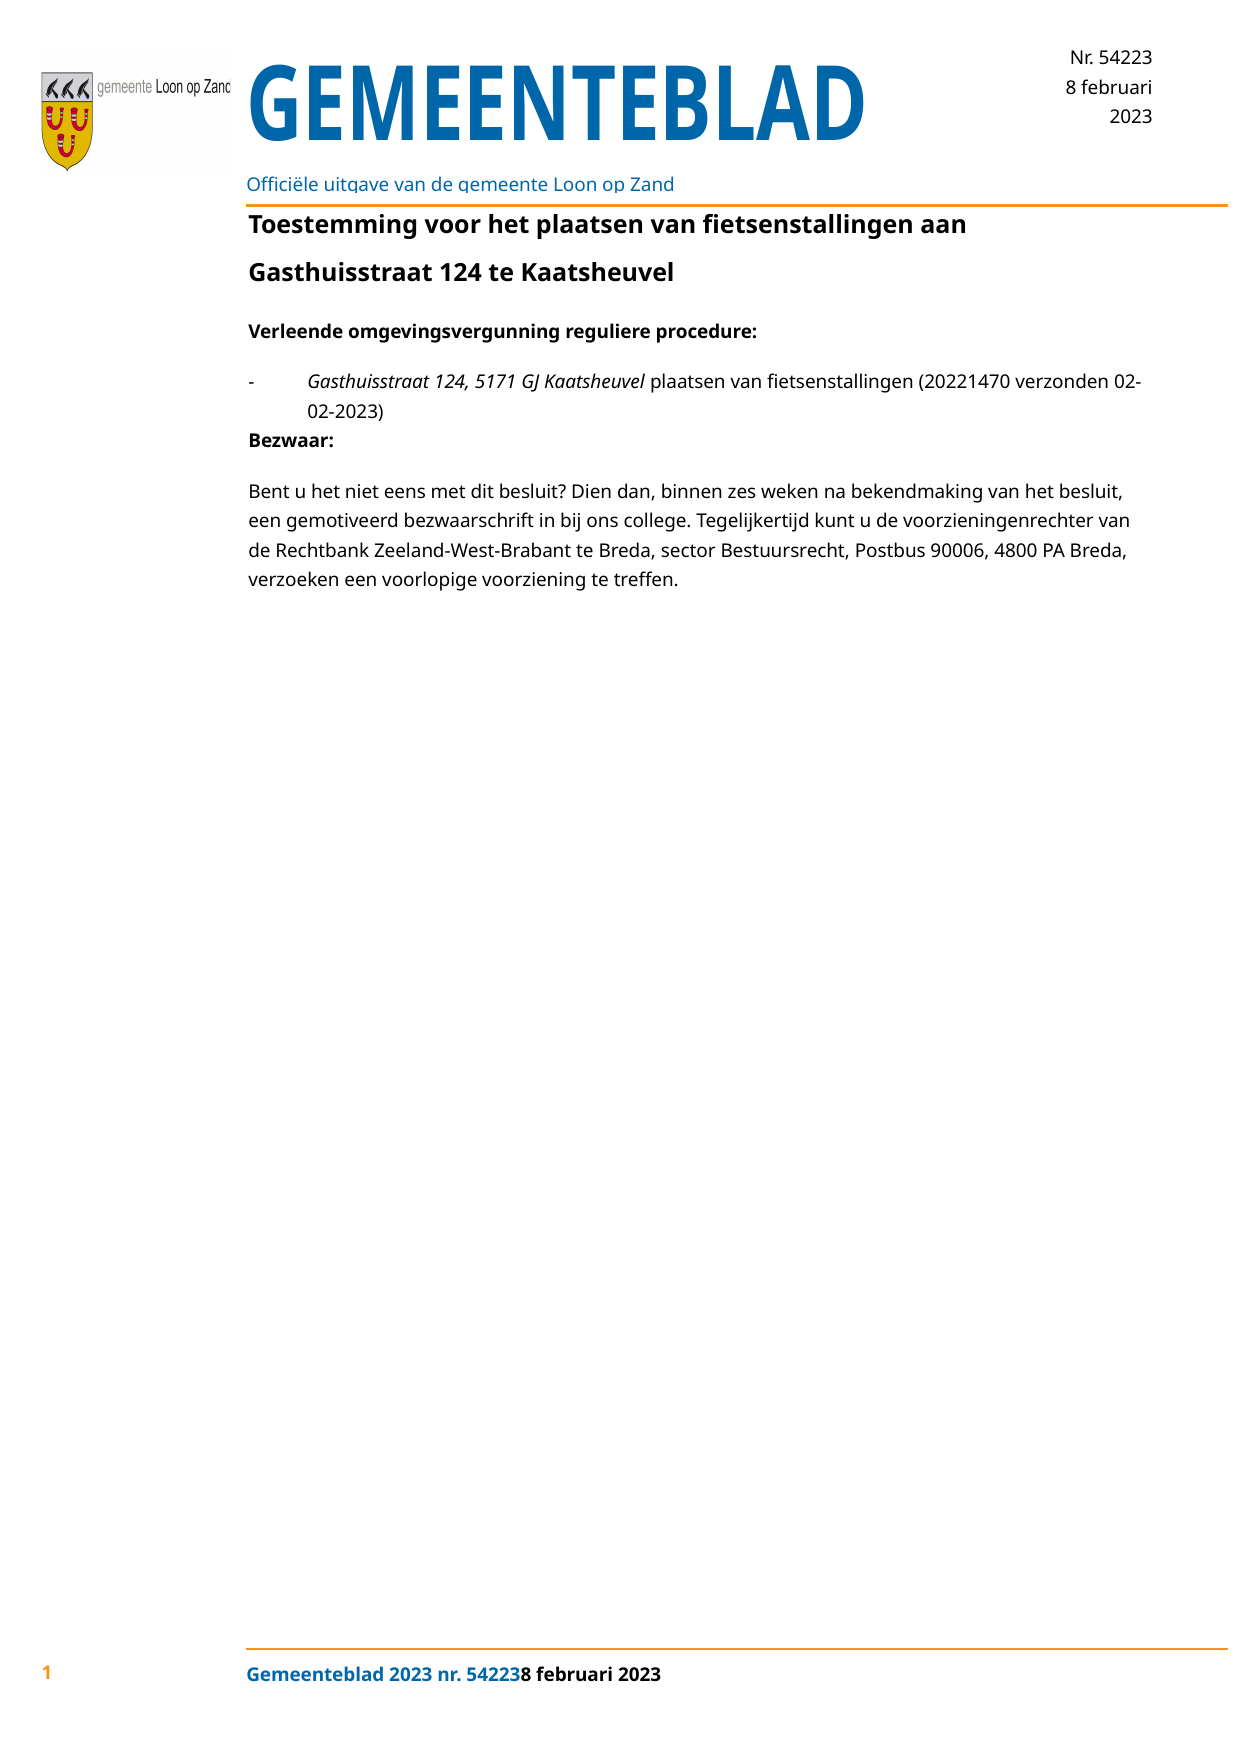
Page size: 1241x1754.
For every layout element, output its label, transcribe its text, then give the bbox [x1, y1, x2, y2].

text Toestemming voor het plaatsen van fietsenstallingen aan Gasthuisstraat 124 te Kaatsheuvel [248, 207, 1152, 288]
picture [41, 47, 231, 172]
text Bent u het niet eens met dit besluit? Dien dan, binnen zes weken na bekendmaking van het besluit, een gemotiveerd bezwaarschrift in bij ons college. Tegelijkertijd kunt u de voorzieningenrechter van de Rechtbank Zeeland-West-Brabant te Breda, sector Bestuursrecht, Postbus 90006, 4800 PA Breda, verzoeken een voorlopige voorziening te treffen. [248, 478, 1152, 592]
text Bezwaar: [248, 427, 1152, 453]
list Gasthuisstraat 124, 5171 GJ Kaatsheuvel plaatsen van fietsenstallingen (20221470 verzonden 02-02-2023) [248, 368, 1152, 424]
text Verleende omgevingsvergunning reguliere procedure: [248, 318, 1152, 344]
